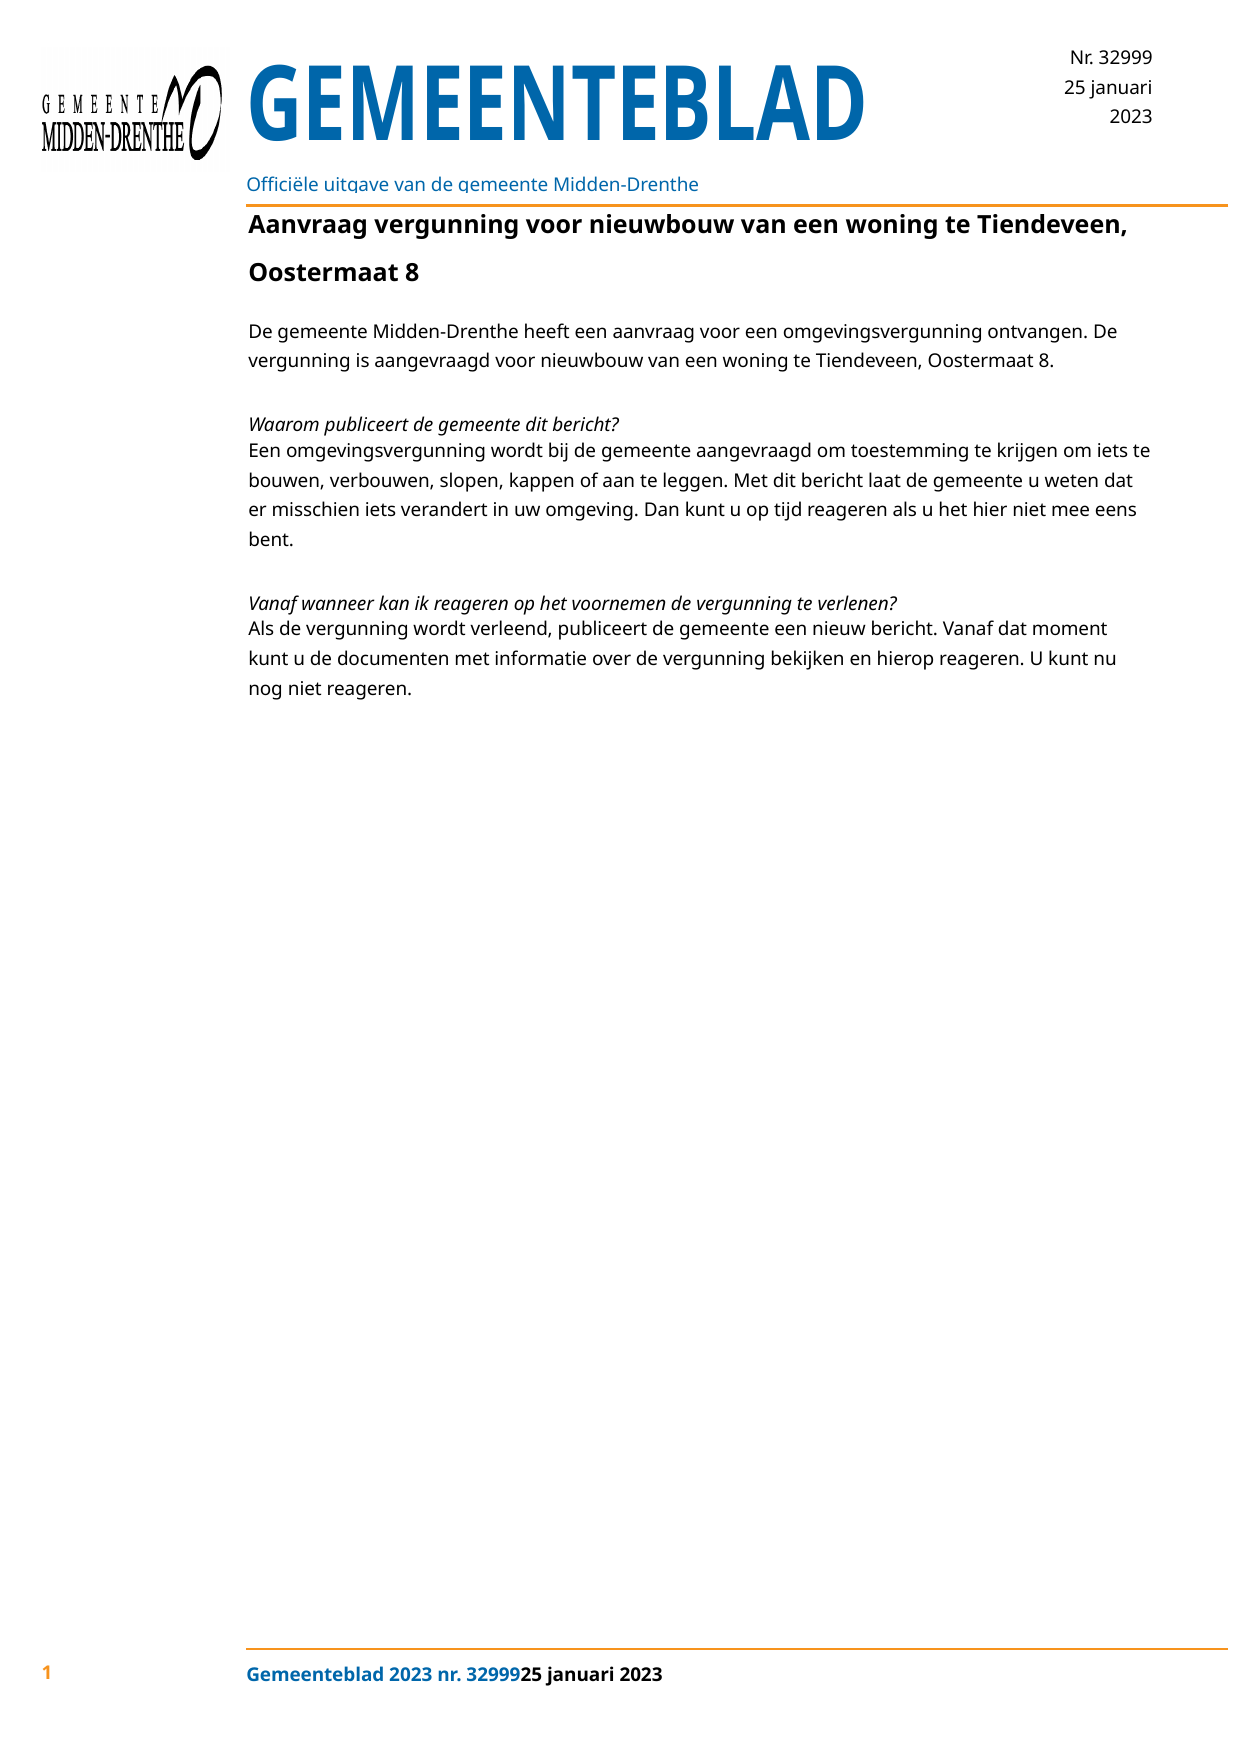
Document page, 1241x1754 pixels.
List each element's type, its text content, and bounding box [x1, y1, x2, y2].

text Een omgevingsvergunning wordt bij de gemeente aangevraagd om toestemming te krijgen om iets te bouwen, verbouwen, slopen, kappen of aan te leggen. Met dit bericht laat de gemeente u weten dat er misschien iets verandert in uw omgeving. Dan kunt u op tijd reageren als u het hier niet mee eens bent. [248, 437, 1152, 552]
text Als de vergunning wordt verleend, publiceert de gemeente een nieuw bericht. Vanaf dat moment kunt u de documenten met informatie over de vergunning bekijken en hierop reageren. U kunt nu nog niet reageren. [248, 616, 1152, 701]
text Vanaf wanneer kan ik reageren op het voornemen de vergunning te verlenen? [248, 590, 1152, 616]
text Waarom publiceert de gemeente dit bericht? [248, 411, 1152, 437]
picture [41, 47, 231, 172]
text De gemeente Midden-Drenthe heeft een aanvraag voor een omgevingsvergunning ontvangen. De vergunning is aangevraagd voor nieuwbouw van een woning te Tiendeveen, Oostermaat 8. [248, 318, 1152, 373]
text Aanvraag vergunning voor nieuwbouw van een woning te Tiendeveen, Oostermaat 8 [248, 207, 1152, 288]
